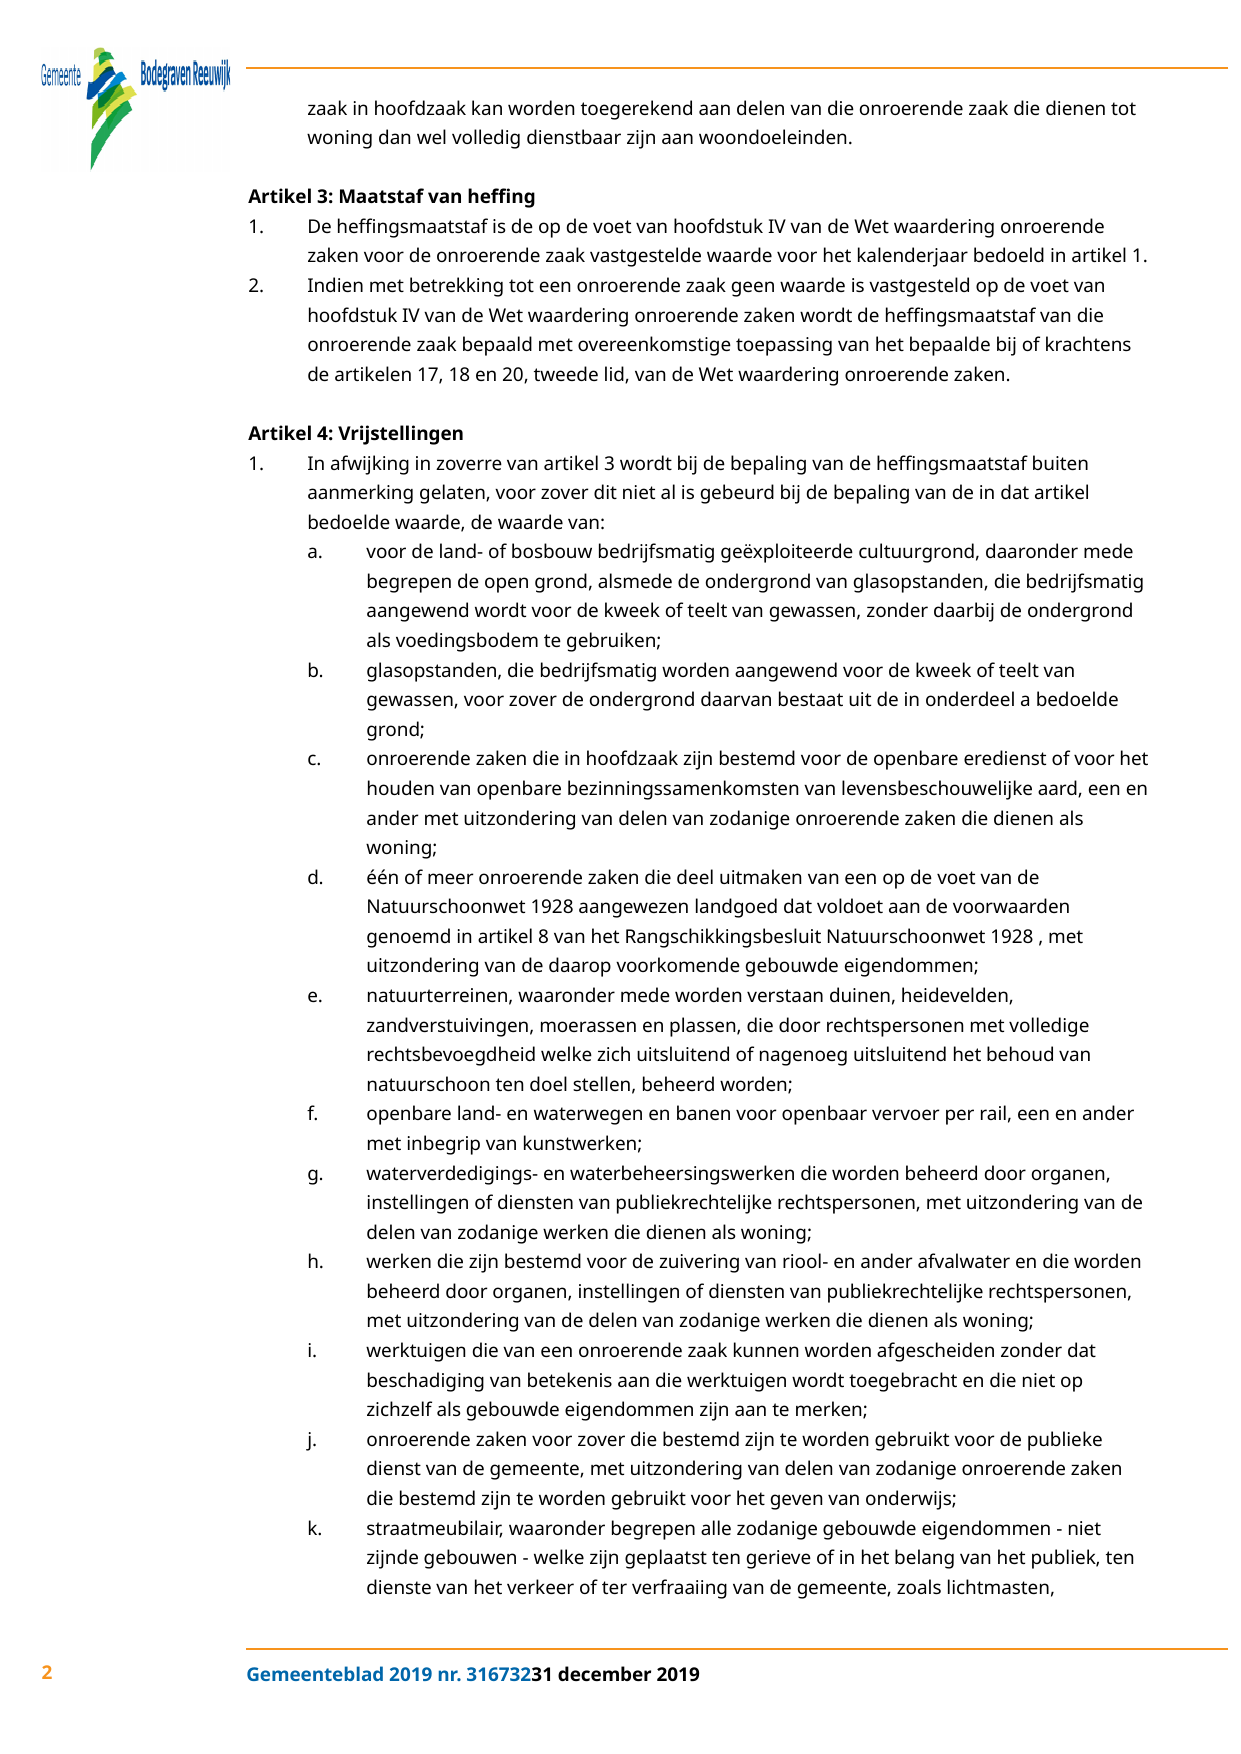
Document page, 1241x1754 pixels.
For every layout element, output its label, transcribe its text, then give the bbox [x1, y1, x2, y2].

text Artikel 4: Vrijstellingen [248, 420, 1152, 446]
list zaak in hoofdzaak kan worden toegerekend aan delen van die onroerende zaak die dienen tot woning dan wel volledig dienstbaar zijn aan woondoeleinden. [248, 95, 1152, 150]
list waterverdedigings- en waterbeheersingswerken die worden beheerd door organen, instellingen of diensten van publiekrechtelijke rechtspersonen, met uitzondering van de delen van zodanige werken die dienen als woning; [307, 1160, 1152, 1245]
picture [41, 47, 231, 172]
list De heffingsmaatstaf is de op de voet van hoofdstuk IV van de Wet waardering onroerende zaken voor de onroerende zaak vastgestelde waarde voor het kalenderjaar bedoeld in artikel 1. [248, 213, 1152, 268]
list In afwijking in zoverre van artikel 3 wordt bij de bepaling van de heffingsmaatstaf buiten aanmerking gelaten, voor zover dit niet al is gebeurd bij de bepaling van de in dat artikel bedoelde waarde, de waarde van: [248, 450, 1152, 535]
list voor de land- of bosbouw bedrijfsmatig geëxploiteerde cultuurgrond, daaronder mede begrepen de open grond, alsmede de ondergrond van glasopstanden, die bedrijfsmatig aangewend wordt voor de kweek of teelt van gewassen, zonder daarbij de ondergrond als voedingsbodem te gebruiken; [307, 538, 1152, 653]
list onroerende zaken voor zover die bestemd zijn te worden gebruikt voor de publieke dienst van de gemeente, met uitzondering van delen van zodanige onroerende zaken die bestemd zijn te worden gebruikt voor het geven van onderwijs; [307, 1426, 1152, 1511]
list straatmeubilair, waaronder begrepen alle zodanige gebouwde eigendommen - niet zijnde gebouwen - welke zijn geplaatst ten gerieve of in het belang van het publiek, ten dienste van het verkeer of ter verfraaiing van de gemeente, zoals lichtmasten, [307, 1515, 1152, 1600]
text Artikel 3: Maatstaf van heffing [248, 183, 1152, 209]
list openbare land- en waterwegen en banen voor openbaar vervoer per rail, een en ander met inbegrip van kunstwerken; [307, 1101, 1152, 1156]
list werktuigen die van een onroerende zaak kunnen worden afgescheiden zonder dat beschadiging van betekenis aan die werktuigen wordt toegebracht en die niet op zichzelf als gebouwde eigendommen zijn aan te merken; [307, 1337, 1152, 1422]
list één of meer onroerende zaken die deel uitmaken van een op de voet van de Natuurschoonwet 1928 aangewezen landgoed dat voldoet aan de voorwaarden genoemd in artikel 8 van het Rangschikkingsbesluit Natuurschoonwet 1928 , met uitzondering van de daarop voorkomende gebouwde eigendommen; [307, 864, 1152, 978]
list onroerende zaken die in hoofdzaak zijn bestemd voor de openbare eredienst of voor het houden van openbare bezinningssamenkomsten van levensbeschouwelijke aard, een en ander met uitzondering van delen van zodanige onroerende zaken die dienen als woning; [307, 746, 1152, 860]
list Indien met betrekking tot een onroerende zaak geen waarde is vastgesteld op de voet van hoofdstuk IV van de Wet waardering onroerende zaken wordt de heffingsmaatstaf van die onroerende zaak bepaald met overeenkomstige toepassing van het bepaalde bij of krachtens de artikelen 17, 18 en 20, tweede lid, van de Wet waardering onroerende zaken. [248, 272, 1152, 387]
list glasopstanden, die bedrijfsmatig worden aangewend voor de kweek of teelt van gewassen, voor zover de ondergrond daarvan bestaat uit de in onderdeel a bedoelde grond; [307, 657, 1152, 742]
list natuurterreinen, waaronder mede worden verstaan duinen, heidevelden, zandverstuivingen, moerassen en plassen, die door rechtspersonen met volledige rechtsbevoegdheid welke zich uitsluitend of nagenoeg uitsluitend het behoud van natuurschoon ten doel stellen, beheerd worden; [307, 982, 1152, 1097]
list werken die zijn bestemd voor de zuivering van riool- en ander afvalwater en die worden beheerd door organen, instellingen of diensten van publiekrechtelijke rechtspersonen, met uitzondering van de delen van zodanige werken die dienen als woning; [307, 1248, 1152, 1333]
